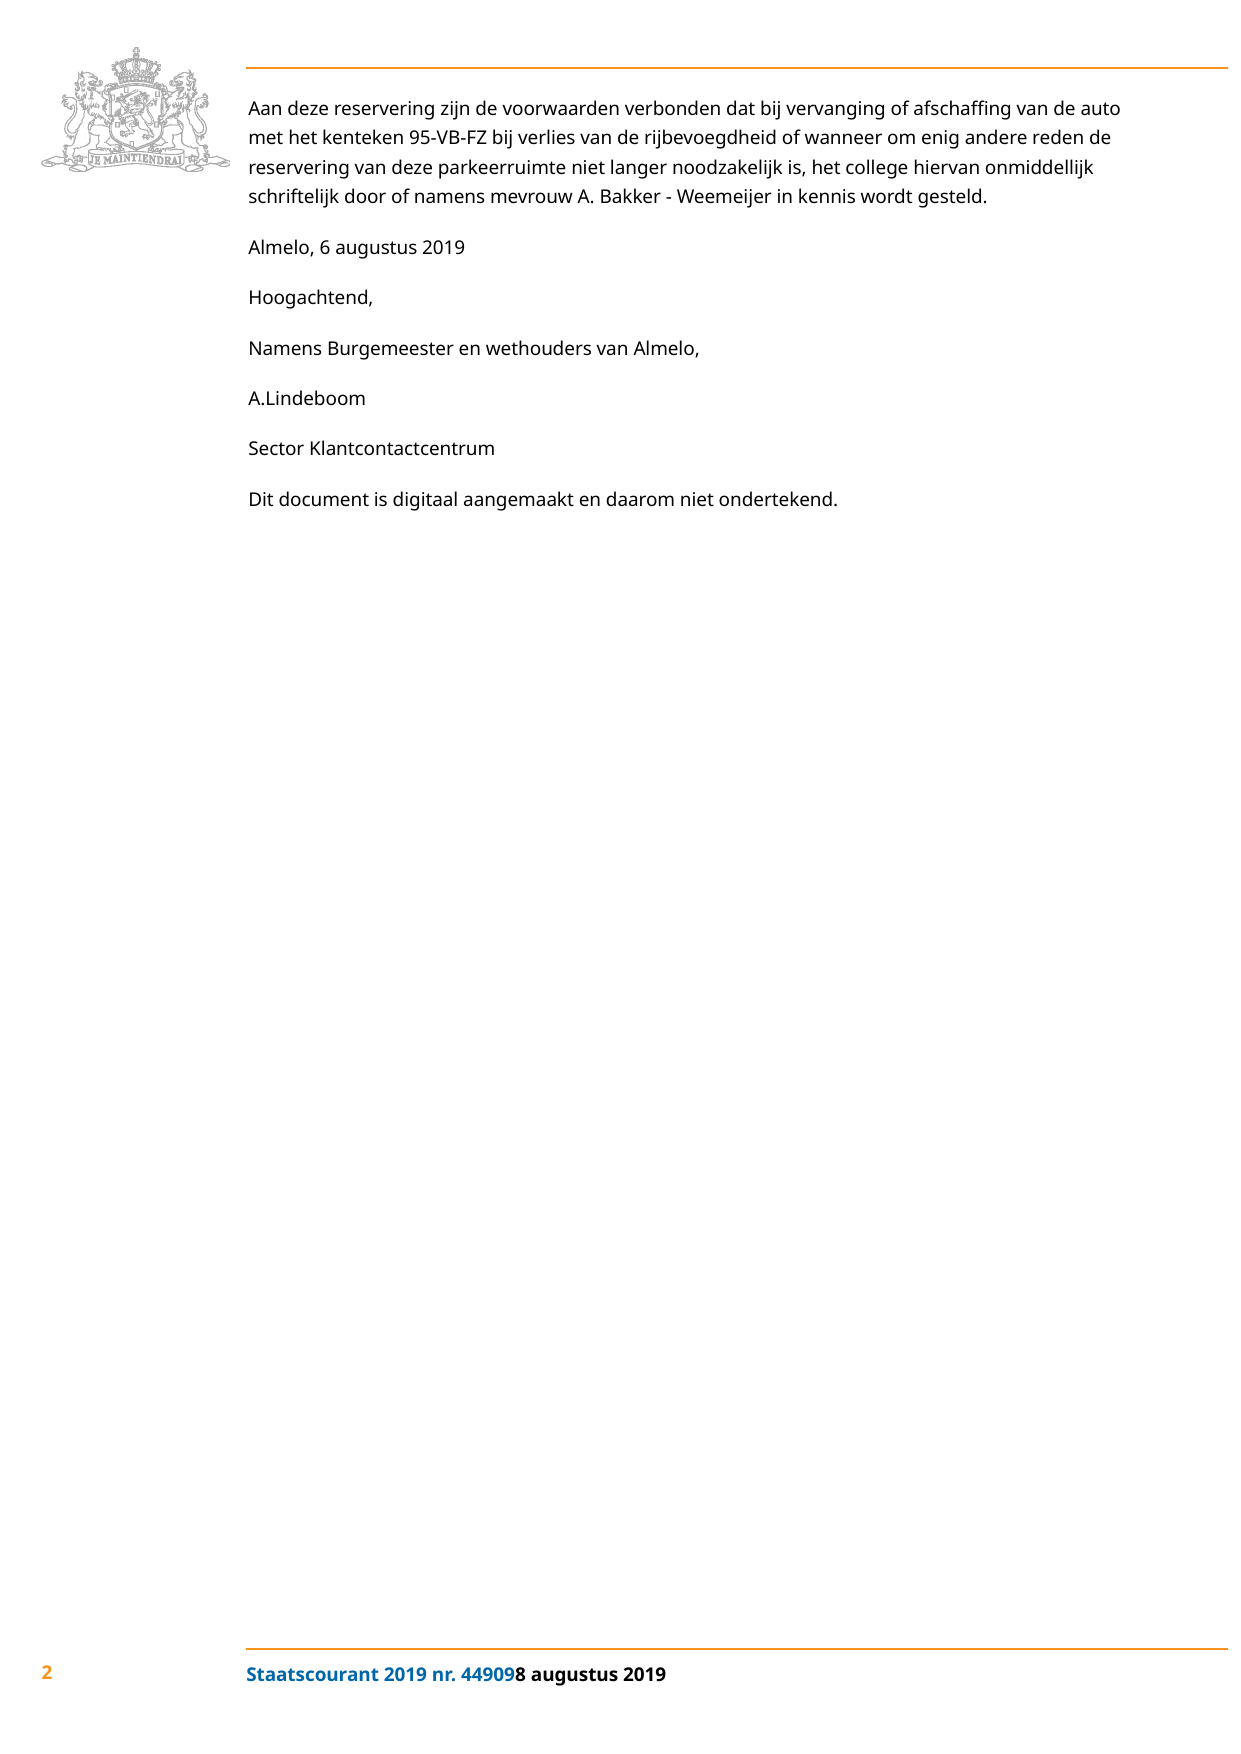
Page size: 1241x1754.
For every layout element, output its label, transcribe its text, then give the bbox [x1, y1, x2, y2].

text Almelo, 6 augustus 2019 [248, 234, 1152, 260]
text Hoogachtend, [248, 284, 1152, 310]
text A.Lindeboom [248, 385, 1152, 411]
text Aan deze reservering zijn de voorwaarden verbonden dat bij vervanging of afschaffing van de auto met het kenteken 95-VB-FZ bij verlies van de rijbevoegdheid of wanneer om enig andere reden de reservering van deze parkeerruimte niet langer noodzakelijk is, het college hiervan onmiddellijk schriftelijk door of namens mevrouw A. Bakker - Weemeijer in kennis wordt gesteld. [248, 95, 1152, 209]
text Sector Klantcontactcentrum [248, 436, 1152, 461]
text Dit document is digitaal aangemaakt en daarom niet ondertekend. [248, 486, 1152, 512]
text Namens Burgemeester en wethouders van Almelo, [248, 335, 1152, 361]
picture [41, 47, 231, 172]
